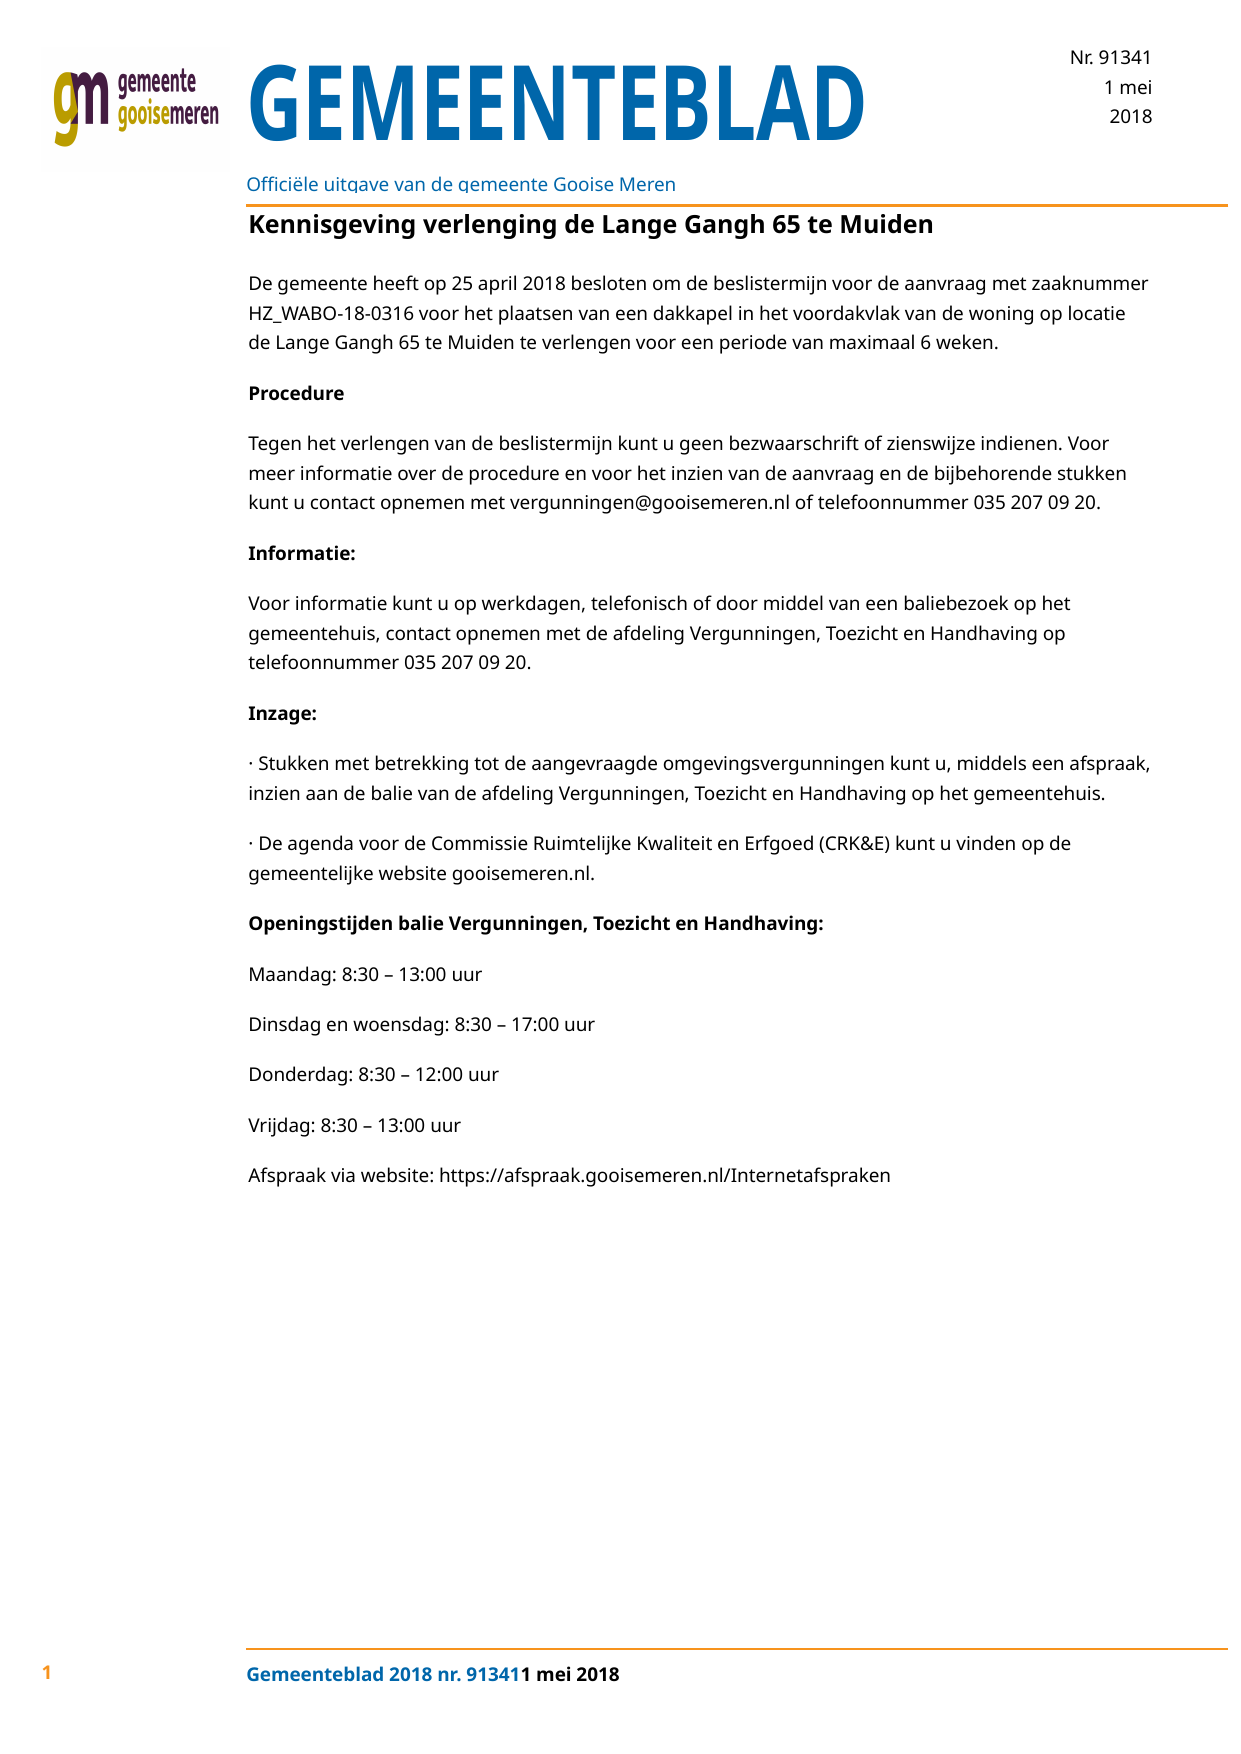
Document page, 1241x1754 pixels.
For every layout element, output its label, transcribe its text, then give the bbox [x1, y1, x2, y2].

text Maandag: 8:30 – 13:00 uur [248, 961, 1152, 986]
text Kennisgeving verlenging de Lange Gangh 65 te Muiden [248, 207, 1152, 241]
text · De agenda voor de Commissie Ruimtelijke Kwaliteit en Erfgoed (CRK&E) kunt u vinden op de gemeentelijke website gooisemeren.nl. [248, 830, 1152, 886]
text Openingstijden balie Vergunningen, Toezicht en Handhaving: [248, 910, 1152, 936]
text Tegen het verlengen van de beslistermijn kunt u geen bezwaarschrift of zienswijze indienen. Voor meer informatie over de procedure en voor het inzien van de aanvraag en de bijbehorende stukken kunt u contact opnemen met vergunningen@gooisemeren.nl of telefoonnummer 035 207 09 20. [248, 430, 1152, 515]
text Voor informatie kunt u op werkdagen, telefonisch of door middel van een baliebezoek op het gemeentehuis, contact opnemen met de afdeling Vergunningen, Toezicht en Handhaving op telefoonnummer 035 207 09 20. [248, 590, 1152, 675]
text Dinsdag en woensdag: 8:30 – 17:00 uur [248, 1011, 1152, 1037]
text Procedure [248, 380, 1152, 406]
text De gemeente heeft op 25 april 2018 besloten om de beslistermijn voor de aanvraag met zaaknummer HZ_WABO-18-0316 voor het plaatsen van een dakkapel in het voordakvlak van de woning op locatie de Lange Gangh 65 te Muiden te verlengen voor een periode van maximaal 6 weken. [248, 270, 1152, 355]
text Donderdag: 8:30 – 12:00 uur [248, 1062, 1152, 1087]
text Inzage: [248, 700, 1152, 726]
picture [41, 47, 231, 172]
text Afspraak via website: https://afspraak.gooisemeren.nl/Internetafspraken [248, 1162, 1152, 1188]
text Informatie: [248, 540, 1152, 566]
text Vrijdag: 8:30 – 13:00 uur [248, 1112, 1152, 1138]
text · Stukken met betrekking tot de aangevraagde omgevingsvergunningen kunt u, middels een afspraak, inzien aan de balie van de afdeling Vergunningen, Toezicht en Handhaving op het gemeentehuis. [248, 750, 1152, 806]
